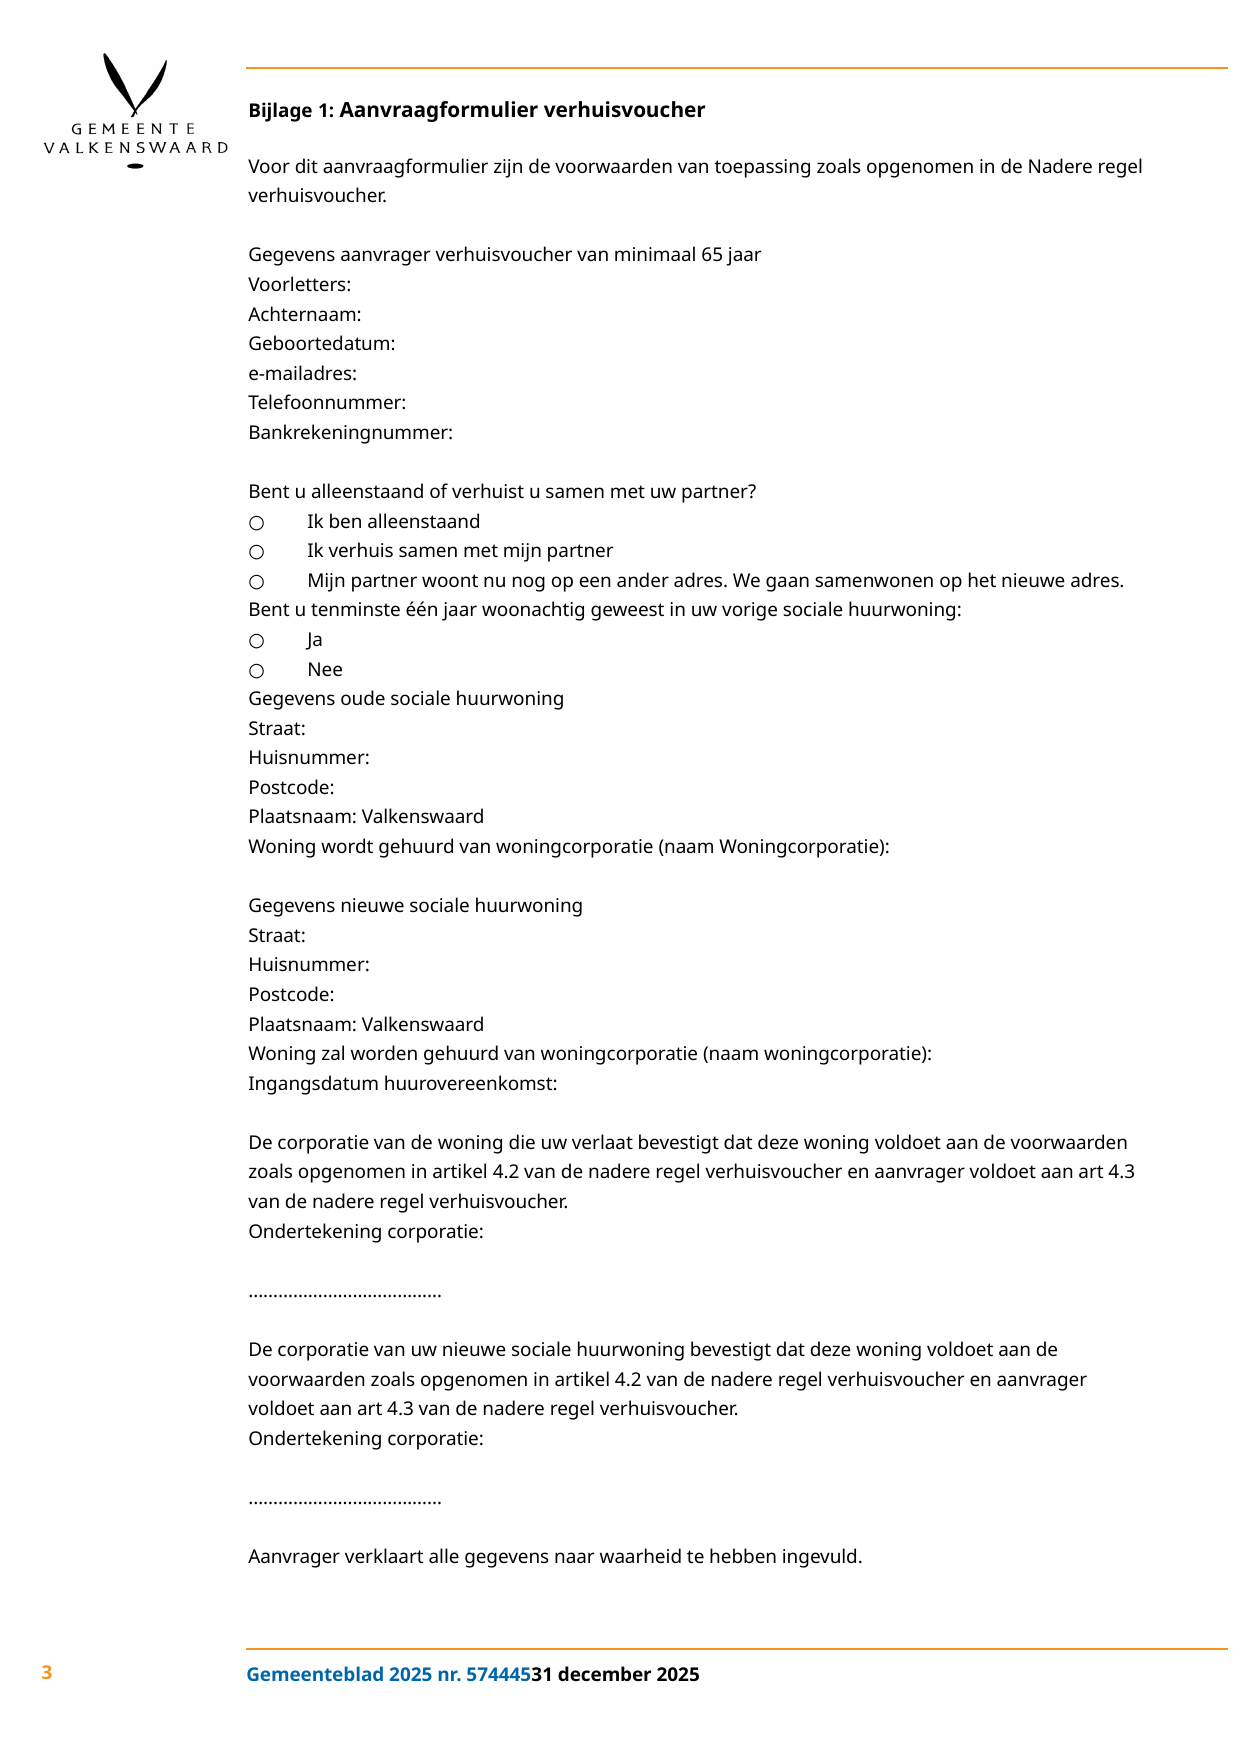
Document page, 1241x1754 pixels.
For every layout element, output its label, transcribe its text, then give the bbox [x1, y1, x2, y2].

text Gegevens nieuwe sociale huurwoning [248, 892, 1152, 918]
text Aanvrager verklaart alle gegevens naar waarheid te hebben ingevuld. [248, 1543, 1152, 1569]
text Voorletters: [248, 271, 1152, 297]
text Bent u tenminste één jaar woonachtig geweest in uw vorige sociale huurwoning: [248, 597, 1152, 622]
text Bent u alleenstaand of verhuist u samen met uw partner? [248, 478, 1152, 504]
text e-mailadres: [248, 360, 1152, 386]
text Bijlage 1: Aanvraagformulier verhuisvoucher [248, 95, 1152, 123]
text Ingangsdatum huurovereenkomst: [248, 1070, 1152, 1096]
text Achternaam: [248, 301, 1152, 327]
text Postcode: [248, 981, 1152, 1007]
text Plaatsnaam: Valkenswaard [248, 1011, 1152, 1037]
list Nee [248, 656, 1152, 682]
text ………………………………… [248, 1277, 1152, 1303]
text Postcode: [248, 774, 1152, 800]
text Telefoonnummer: [248, 389, 1152, 415]
text De corporatie van uw nieuwe sociale huurwoning bevestigt dat deze woning voldoet aan de voorwaarden zoals opgenomen in artikel 4.2 van de nadere regel verhuisvoucher en aanvrager voldoet aan art 4.3 van de nadere regel verhuisvoucher. [248, 1336, 1152, 1421]
text Straat: [248, 922, 1152, 948]
text Huisnummer: [248, 952, 1152, 977]
text Voor dit aanvraagformulier zijn de voorwaarden van toepassing zoals opgenomen in de Nadere regel verhuisvoucher. [248, 153, 1152, 208]
text Woning zal worden gehuurd van woningcorporatie (naam woningcorporatie): [248, 1040, 1152, 1066]
text Bankrekeningnummer: [248, 419, 1152, 445]
text Gegevens oude sociale huurwoning [248, 685, 1152, 711]
text Straat: [248, 715, 1152, 741]
list Ik ben alleenstaand [248, 508, 1152, 534]
list Mijn partner woont nu nog op een ander adres. We gaan samenwonen op het nieuwe adres. [248, 567, 1152, 593]
text Ondertekening corporatie: [248, 1425, 1152, 1451]
text De corporatie van de woning die uw verlaat bevestigt dat deze woning voldoet aan de voorwaarden zoals opgenomen in artikel 4.2 van de nadere regel verhuisvoucher en aanvrager voldoet aan art 4.3 van de nadere regel verhuisvoucher. [248, 1129, 1152, 1214]
text Woning wordt gehuurd van woningcorporatie (naam Woningcorporatie): [248, 833, 1152, 859]
text Gegevens aanvrager verhuisvoucher van minimaal 65 jaar [248, 242, 1152, 267]
list Ja [248, 626, 1152, 652]
text Geboortedatum: [248, 330, 1152, 356]
picture [41, 47, 231, 172]
list Ik verhuis samen met mijn partner [248, 537, 1152, 563]
text ………………………………… [248, 1484, 1152, 1510]
text Ondertekening corporatie: [248, 1218, 1152, 1244]
text Huisnummer: [248, 744, 1152, 770]
text Plaatsnaam: Valkenswaard [248, 804, 1152, 829]
